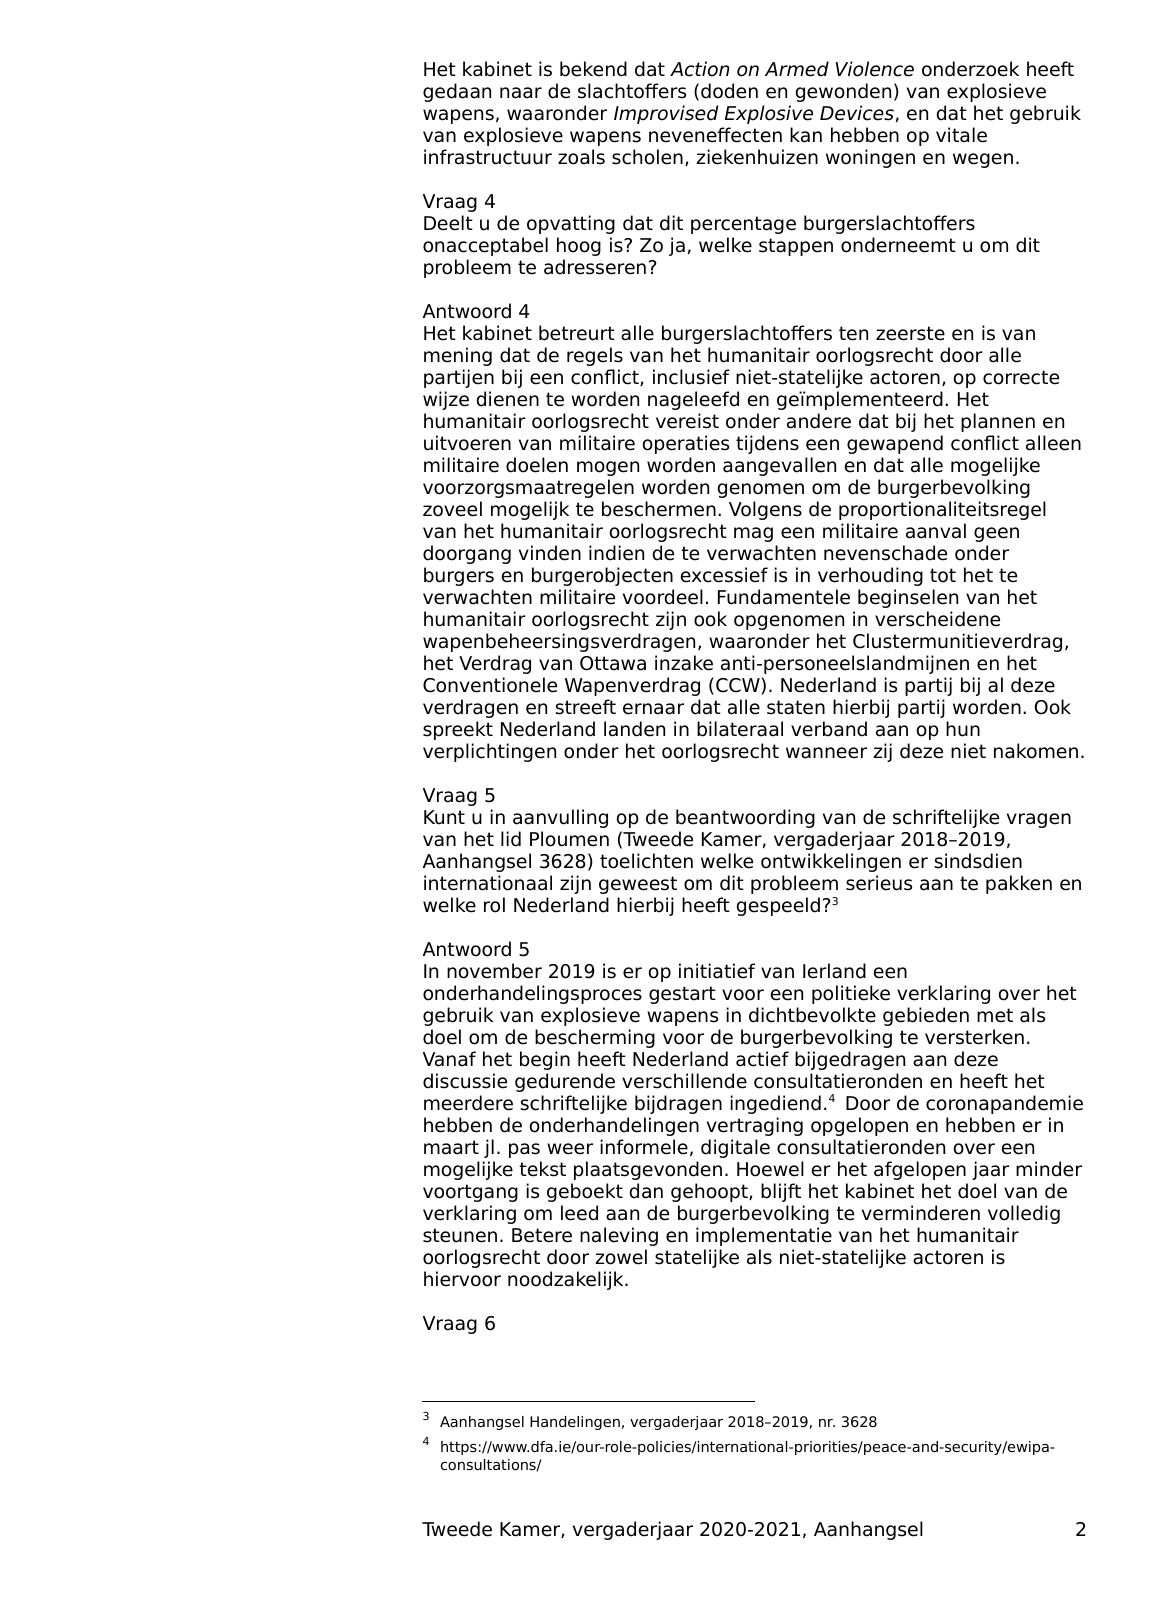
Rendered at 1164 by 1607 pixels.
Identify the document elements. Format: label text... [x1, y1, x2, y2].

text Antwoord 4 [422, 301, 1087, 323]
text Kunt u in aanvulling op de beantwoording van de schriftelijke vragen van het lid Ploumen (Tweede Kamer, vergaderjaar 2018–2019, Aanhangsel 3628) toelichten welke ontwikkelingen er sindsdien internationaal zijn geweest om dit probleem serieus aan te pakken en welke rol Nederland hierbij heeft gespeeld? [422, 807, 1087, 917]
text Vraag 4 [422, 191, 1087, 213]
text In november 2019 is er op initiatief van Ierland een onderhandelingsproces gestart voor een politieke verklaring over het gebruik van explosieve wapens in dichtbevolkte gebieden met als doel om de bescherming voor de burgerbevolking te versterken. Vanaf het begin heeft Nederland actief bijgedragen aan deze discussie gedurende verschillende consultatieronden en heeft het meerdere schriftelijke bijdragen ingediend. Door de coronapandemie hebben de onderhandelingen vertraging opgelopen en hebben er in maart jl. pas weer informele, digitale consultatieronden over een mogelijke tekst plaatsgevonden. Hoewel er het afgelopen jaar minder voortgang is geboekt dan gehoopt, blijft het kabinet het doel van de verklaring om leed aan de burgerbevolking te verminderen volledig steunen. Betere naleving en implementatie van het humanitair oorlogsrecht door zowel statelijke als niet-statelijke actoren is hiervoor noodzakelijk. [422, 961, 1087, 1291]
text Het kabinet betreurt alle burgerslachtoffers ten zeerste en is van mening dat de regels van het humanitair oorlogsrecht door alle partijen bij een conflict, inclusief niet-statelijke actoren, op correcte wijze dienen te worden nageleefd en geïmplementeerd. Het humanitair oorlogsrecht vereist onder andere dat bij het plannen en uitvoeren van militaire operaties tijdens een gewapend conflict alleen militaire doelen mogen worden aangevallen en dat alle mogelijke voorzorgsmaatregelen worden genomen om de burgerbevolking zoveel mogelijk te beschermen. Volgens de proportionaliteitsregel van het humanitair oorlogsrecht mag een militaire aanval geen doorgang vinden indien de te verwachten nevenschade onder burgers en burgerobjecten excessief is in verhouding tot het te verwachten militaire voordeel. Fundamentele beginselen van het humanitair oorlogsrecht zijn ook opgenomen in verscheidene wapenbeheersingsverdragen, waaronder het Clustermunitieverdrag, het Verdrag van Ottawa inzake anti-personeelslandmijnen en het Conventionele Wapenverdrag (CCW). Nederland is partij bij al deze verdragen en streeft ernaar dat alle staten hierbij partij worden. Ook spreekt Nederland landen in bilateraal verband aan op hun verplichtingen onder het oorlogsrecht wanneer zij deze niet nakomen. [422, 323, 1087, 763]
text Vraag 5 [422, 785, 1087, 807]
text Aanhangsel Handelingen, vergaderjaar 2018–2019, nr. 3628 [422, 1410, 1087, 1432]
text https://www.dfa.ie/our-role-policies/international-priorities/peace-and-security/ewipa-consultations/ [422, 1435, 1087, 1474]
text Vraag 6 [422, 1313, 1087, 1335]
text Antwoord 5 [422, 939, 1087, 961]
text Het kabinet is bekend dat Action on Armed Violence onderzoek heeft gedaan naar de slachtoffers (doden en gewonden) van explosieve wapens, waaronder Improvised Explosive Devices, en dat het gebruik van explosieve wapens neveneffecten kan hebben op vitale infrastructuur zoals scholen, ziekenhuizen woningen en wegen. [422, 59, 1087, 169]
text Deelt u de opvatting dat dit percentage burgerslachtoffers onacceptabel hoog is? Zo ja, welke stappen onderneemt u om dit probleem te adresseren? [422, 213, 1087, 279]
